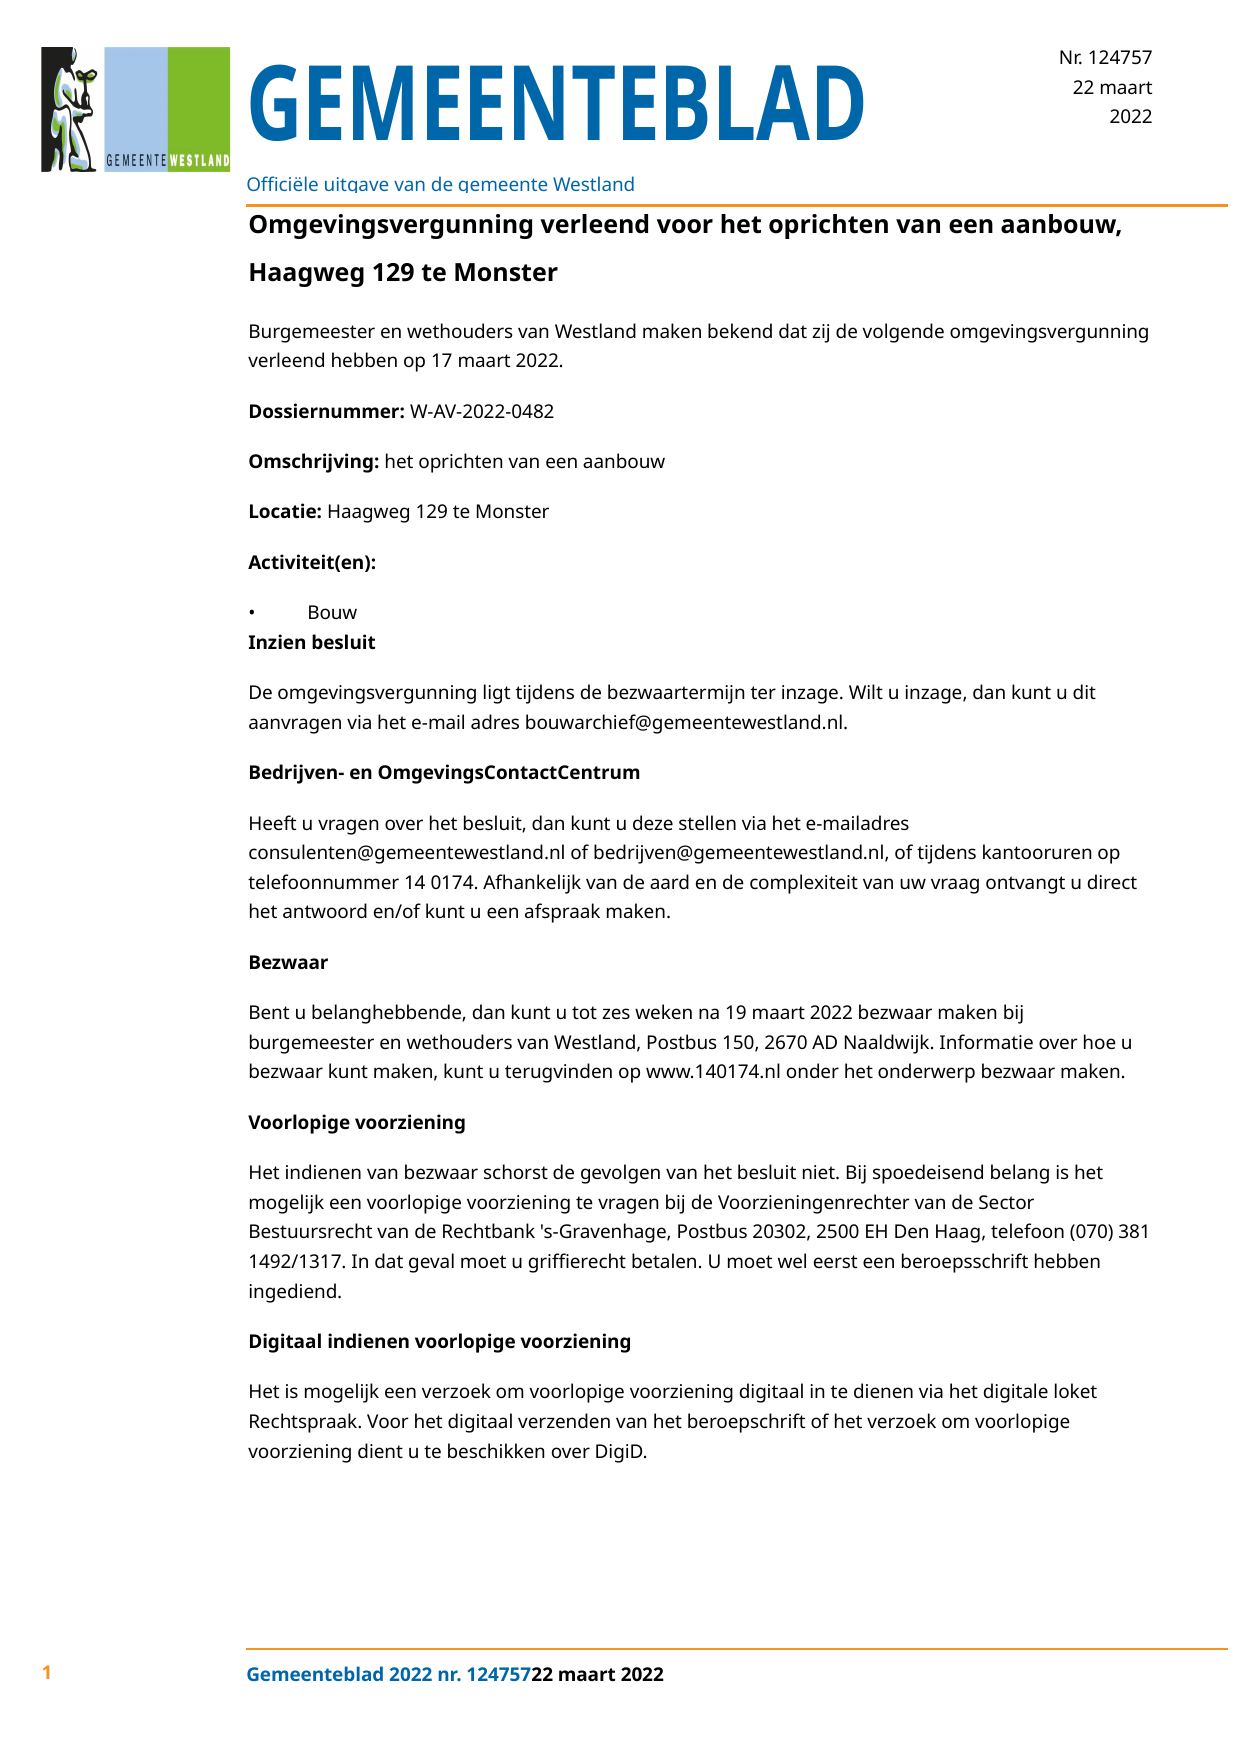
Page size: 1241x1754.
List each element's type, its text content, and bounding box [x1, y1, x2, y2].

text Bent u belanghebbende, dan kunt u tot zes weken na 19 maart 2022 bezwaar maken bij burgemeester en wethouders van Westland, Postbus 150, 2670 AD Naaldwijk. Informatie over hoe u bezwaar kunt maken, kunt u terugvinden op www.140174.nl onder het onderwerp bezwaar maken. [248, 999, 1152, 1084]
text Inzien besluit [248, 629, 1152, 655]
text Activiteit(en): [248, 549, 1152, 575]
text Het is mogelijk een verzoek om voorlopige voorziening digitaal in te dienen via het digitale loket Rechtspraak. Voor het digitaal verzenden van het beroepschrift of het verzoek om voorlopige voorziening dient u te beschikken over DigiD. [248, 1379, 1152, 1464]
text Dossiernummer: W-AV-2022-0482 [248, 398, 1152, 424]
text Burgemeester en wethouders van Westland maken bekend dat zij de volgende omgevingsvergunning verleend hebben op 17 maart 2022. [248, 318, 1152, 373]
text Omschrijving: het oprichten van een aanbouw [248, 448, 1152, 474]
text Heeft u vragen over het besluit, dan kunt u deze stellen via het e-mailadres consulenten@gemeentewestland.nl of bedrijven@gemeentewestland.nl, of tijdens kantooruren op telefoonnummer 14 0174. Afhankelijk van de aard en de complexiteit van uw vraag ontvangt u direct het antwoord en/of kunt u een afspraak maken. [248, 810, 1152, 924]
picture [41, 47, 231, 172]
text De omgevingsvergunning ligt tijdens de bezwaartermijn ter inzage. Wilt u inzage, dan kunt u dit aanvragen via het e-mail adres bouwarchief@gemeentewestland.nl. [248, 679, 1152, 735]
text Bedrijven- en OmgevingsContactCentrum [248, 759, 1152, 785]
text Omgevingsvergunning verleend voor het oprichten van een aanbouw, Haagweg 129 te Monster [248, 207, 1152, 288]
text Voorlopige voorziening [248, 1109, 1152, 1135]
text Digitaal indienen voorlopige voorziening [248, 1328, 1152, 1354]
text Het indienen van bezwaar schorst de gevolgen van het besluit niet. Bij spoedeisend belang is het mogelijk een voorlopige voorziening te vragen bij de Voorzieningenrechter van de Sector Bestuursrecht van de Rechtbank 's-Gravenhage, Postbus 20302, 2500 EH Den Haag, telefoon (070) 381 1492/1317. In dat geval moet u griffierecht betalen. U moet wel eerst een beroepsschrift hebben ingediend. [248, 1159, 1152, 1304]
list Bouw [248, 599, 1152, 625]
text Locatie: Haagweg 129 te Monster [248, 499, 1152, 524]
text Bezwaar [248, 949, 1152, 975]
